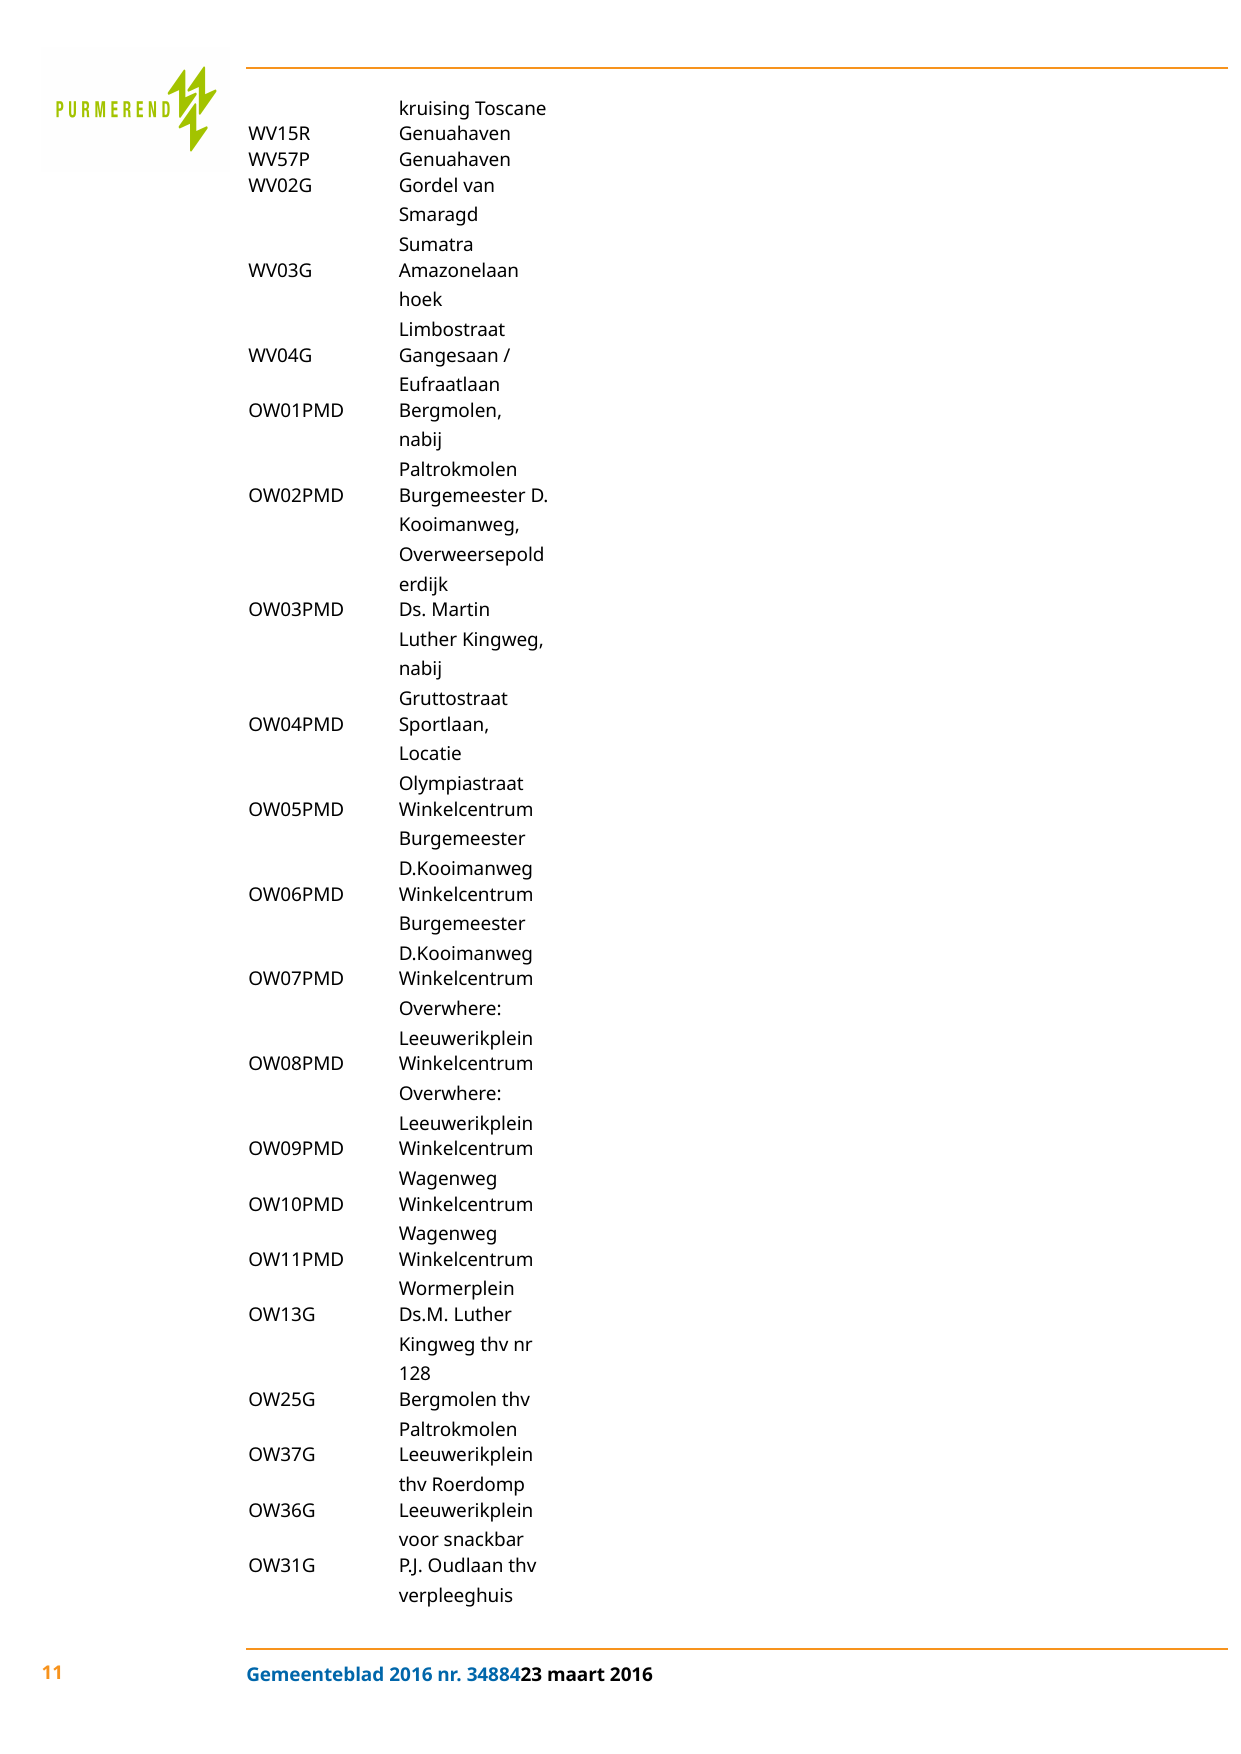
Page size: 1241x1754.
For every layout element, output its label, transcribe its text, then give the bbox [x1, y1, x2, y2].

table_cell [248, 95, 398, 121]
table_cell WV04G [248, 342, 398, 397]
table_cell Bergmolen thv Paltrokmolen [399, 1386, 549, 1442]
table_cell P.J. Oudlaan thv verpleeghuis [399, 1552, 549, 1607]
table_cell [549, 1442, 700, 1497]
table_cell Leeuwerikplein voor snackbar [399, 1497, 549, 1552]
table_cell Burgemeester D. Kooimanweg, Overweersepolderdijk [399, 482, 549, 596]
table_cell Bergmolen, nabij Paltrokmolen [399, 397, 549, 482]
table_cell [549, 482, 700, 596]
table_cell OW08PMD [248, 1051, 398, 1135]
table_cell OW07PMD [248, 966, 398, 1051]
table_cell [549, 596, 700, 711]
table_cell OW09PMD [248, 1135, 398, 1191]
table_cell Leeuwerikplein thv Roerdomp [399, 1442, 549, 1497]
table_cell OW04PMD [248, 711, 398, 796]
table_cell [549, 146, 700, 172]
table_cell Winkelcentrum Wagenweg [399, 1191, 549, 1246]
table_cell [549, 257, 700, 342]
table_cell Winkelcentrum Burgemeester D.Kooimanweg [399, 796, 549, 881]
table_cell Winkelcentrum Wagenweg [399, 1135, 549, 1191]
table_cell Genuahaven [399, 121, 549, 146]
picture [41, 47, 231, 172]
table_cell [549, 121, 700, 146]
table_cell Sportlaan, Locatie Olympiastraat [399, 711, 549, 796]
table_cell OW36G [248, 1497, 398, 1552]
table_cell WV15R [248, 121, 398, 146]
table_cell [549, 95, 700, 121]
table_cell Ds.M. Luther Kingweg thv nr 128 [399, 1301, 549, 1386]
table_cell [549, 966, 700, 1051]
table_cell WV02G [248, 172, 398, 257]
table_cell [549, 1386, 700, 1442]
table_cell OW10PMD [248, 1191, 398, 1246]
table_cell OW03PMD [248, 596, 398, 711]
table_cell Gangesaan / Eufraatlaan [399, 342, 549, 397]
table_cell Genuahaven [399, 146, 549, 172]
table_cell [549, 172, 700, 257]
table_cell OW13G [248, 1301, 398, 1386]
table_cell [549, 1246, 700, 1301]
table_cell WV57P [248, 146, 398, 172]
table_cell [549, 1497, 700, 1552]
table_cell OW31G [248, 1552, 398, 1607]
table_cell Amazonelaan hoek Limbostraat [399, 257, 549, 342]
table_cell Winkelcentrum Overwhere: Leeuwerikplein [399, 966, 549, 1051]
table_cell [549, 1191, 700, 1246]
table_cell OW11PMD [248, 1246, 398, 1301]
table_cell OW02PMD [248, 482, 398, 596]
table_cell [549, 1552, 700, 1607]
table_cell [549, 711, 700, 796]
table_cell Winkelcentrum Wormerplein [399, 1246, 549, 1301]
table_cell OW01PMD [248, 397, 398, 482]
table_cell OW25G [248, 1386, 398, 1442]
table_cell Winkelcentrum Overwhere: Leeuwerikplein [399, 1051, 549, 1135]
table_cell [549, 342, 700, 397]
table_cell OW05PMD [248, 796, 398, 881]
table_cell Winkelcentrum Burgemeester D.Kooimanweg [399, 881, 549, 966]
table_cell [549, 796, 700, 881]
table_cell OW06PMD [248, 881, 398, 966]
table_cell [549, 1135, 700, 1191]
table_cell OW37G [248, 1442, 398, 1497]
table_cell [549, 1301, 700, 1386]
table_cell kruising Toscane [399, 95, 549, 121]
table_cell Gordel van Smaragd Sumatra [399, 172, 549, 257]
table_cell Ds. Martin Luther Kingweg, nabij Gruttostraat [399, 596, 549, 711]
table_cell [549, 397, 700, 482]
table_cell [549, 1051, 700, 1135]
table_cell WV03G [248, 257, 398, 342]
table_cell [549, 881, 700, 966]
